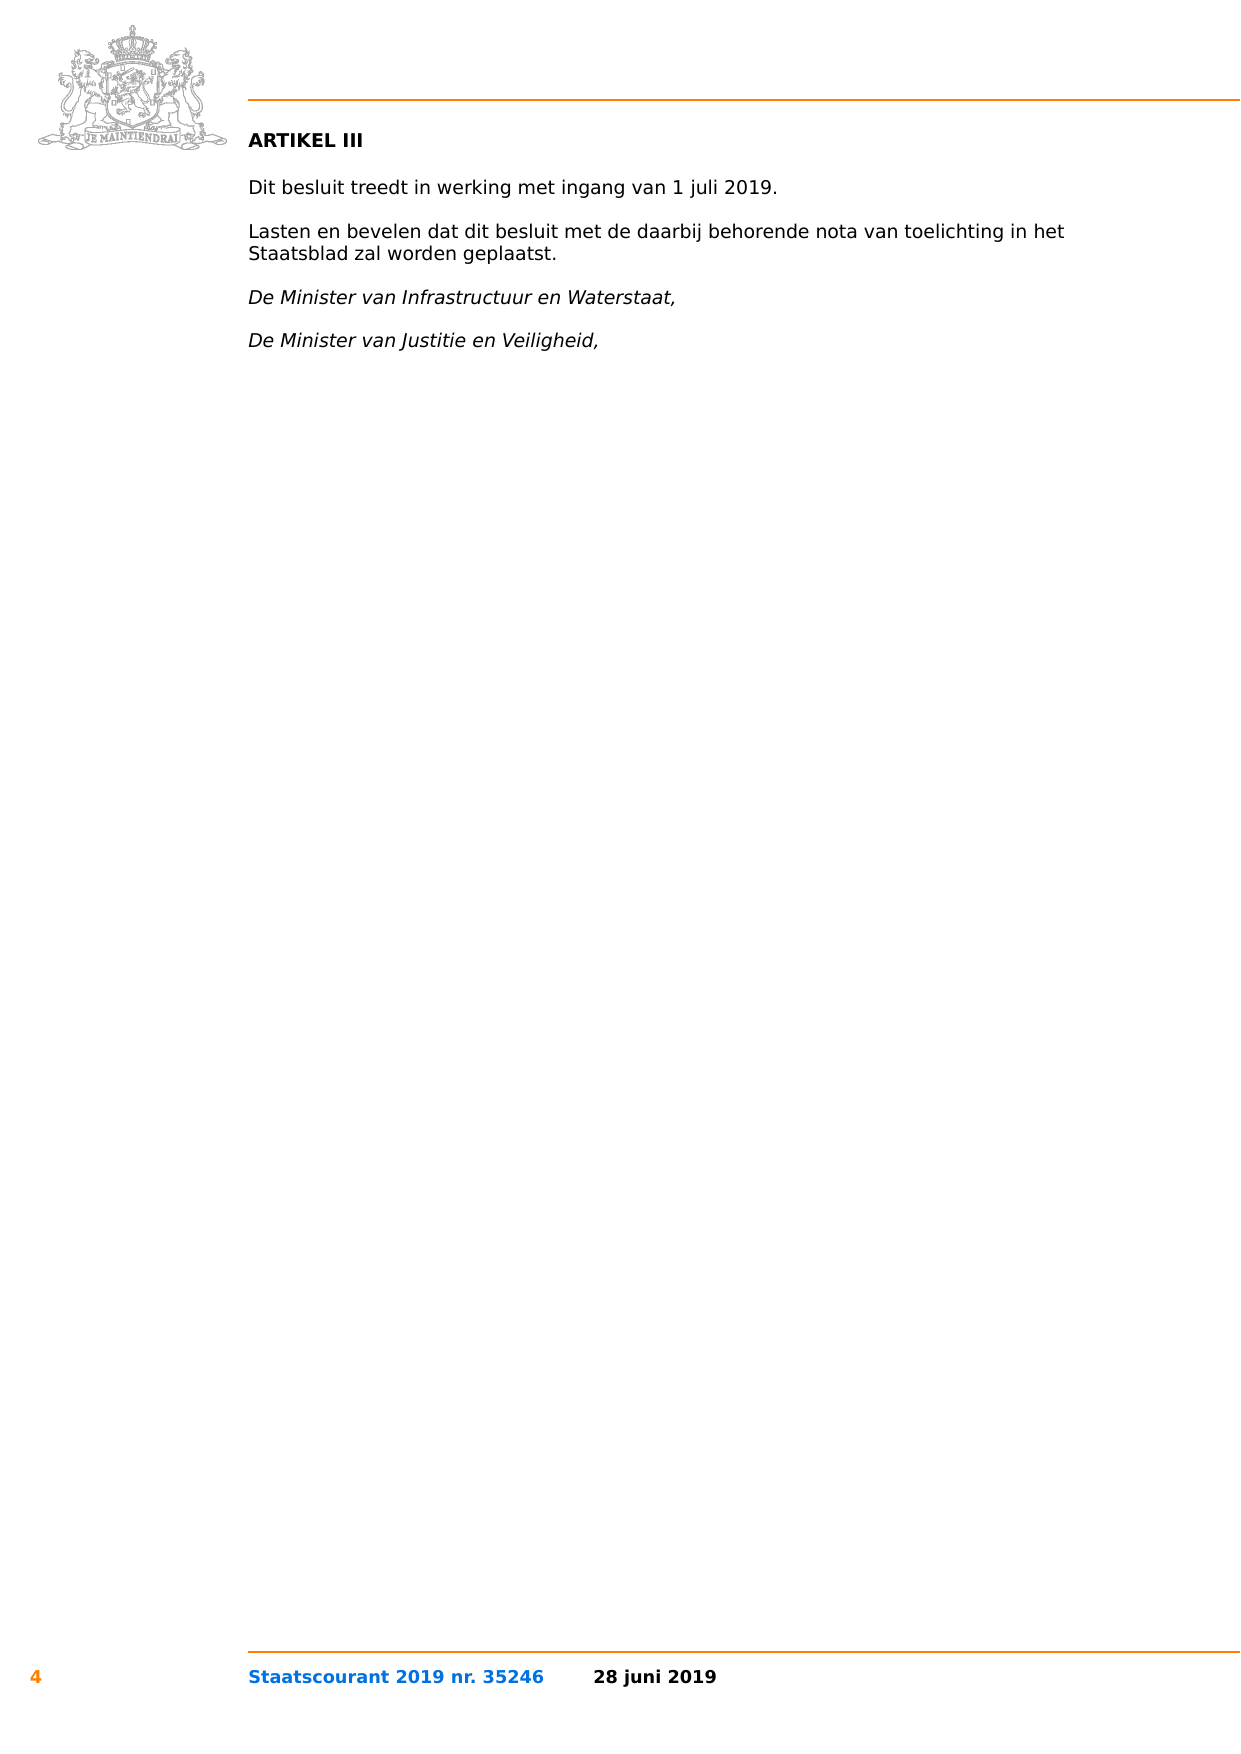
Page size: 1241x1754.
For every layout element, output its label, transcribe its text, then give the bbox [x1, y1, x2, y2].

picture [38, 25, 227, 150]
text De Minister van Justitie en Veiligheid, [248, 330, 1163, 352]
text De Minister van Infrastructuur en Waterstaat, [248, 287, 1163, 308]
text Dit besluit treedt in werking met ingang van 1 juli 2019. [248, 177, 1163, 199]
text Lasten en bevelen dat dit besluit met de daarbij behorende nota van toelichting in het Staatsblad zal worden geplaatst. [248, 221, 1163, 265]
subtitle ARTIKEL III [248, 130, 1163, 152]
